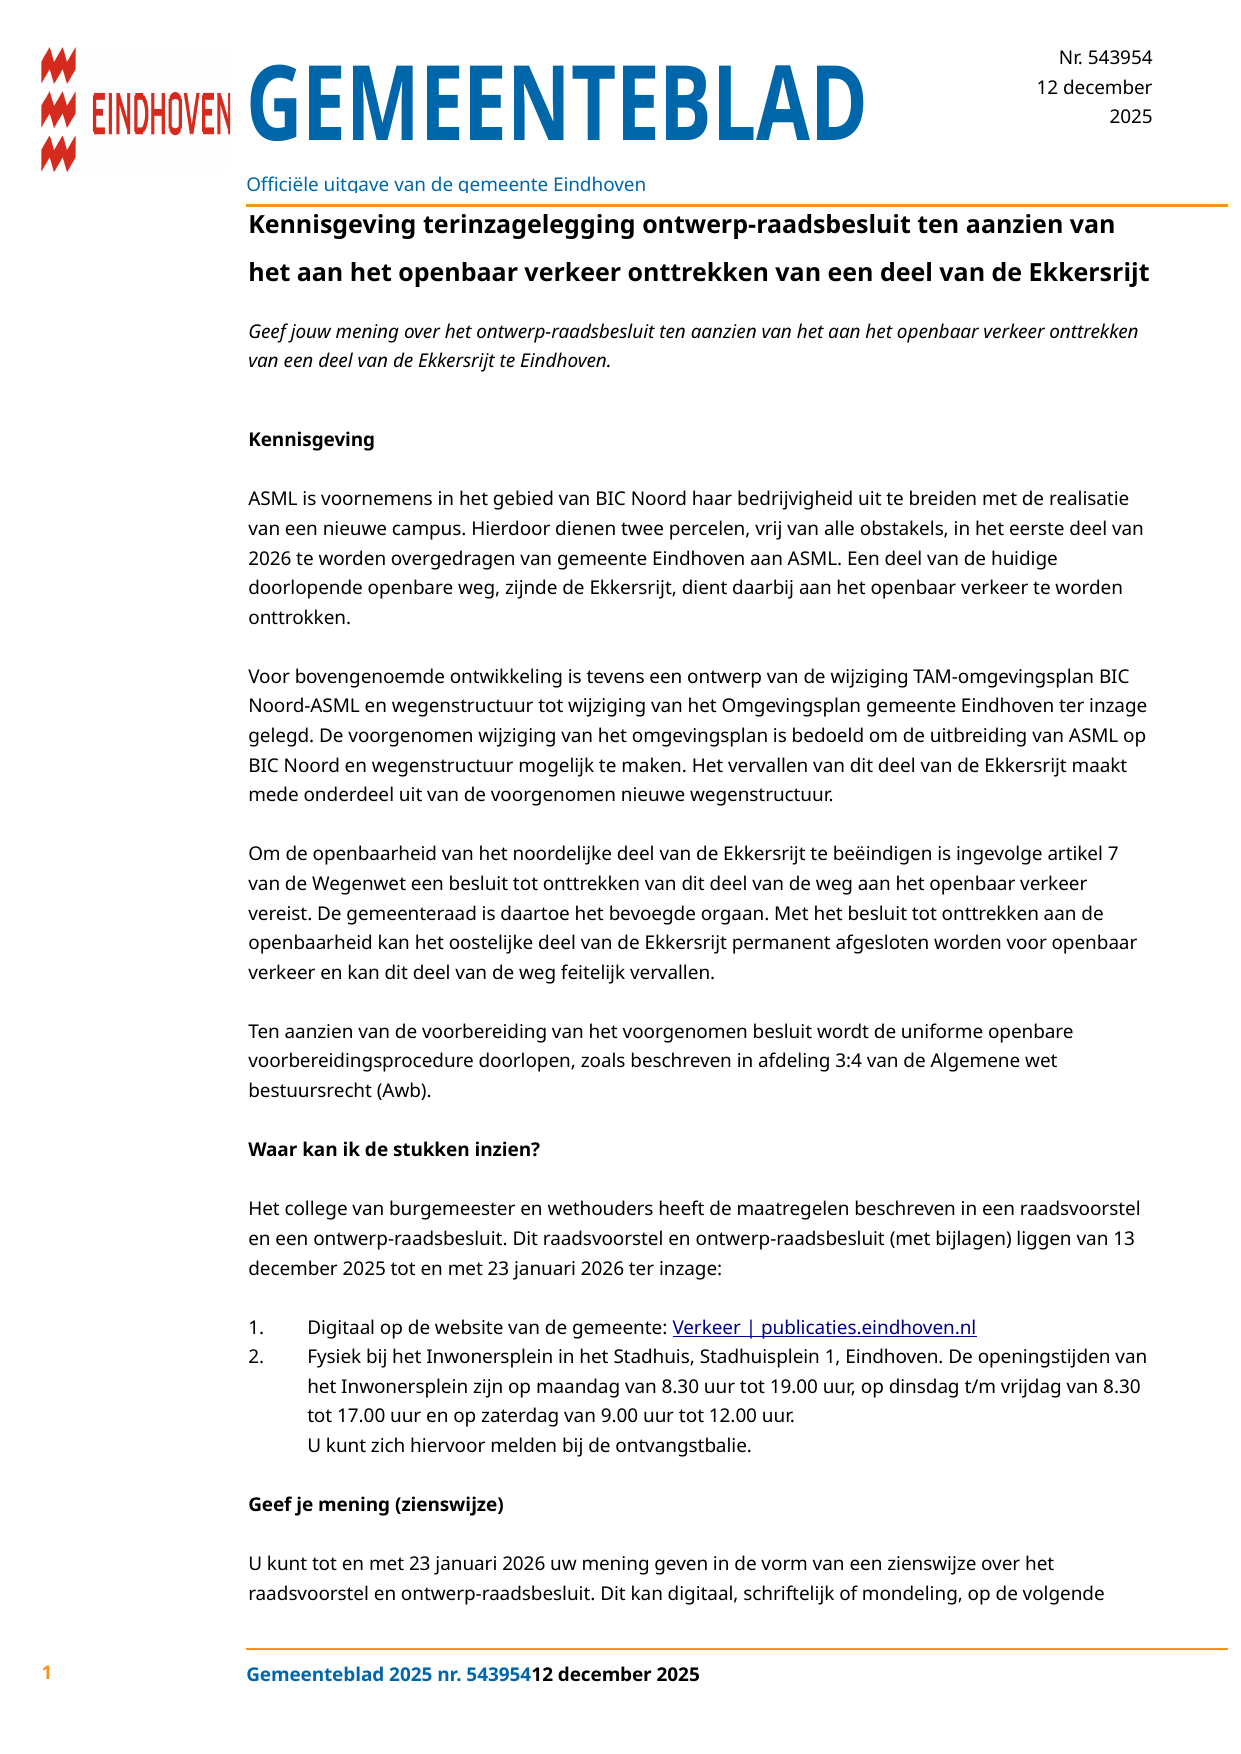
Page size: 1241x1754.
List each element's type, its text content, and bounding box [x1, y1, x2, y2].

text U kunt tot en met 23 januari 2026 uw mening geven in de vorm van een zienswijze over het raadsvoorstel en ontwerp-raadsbesluit. Dit kan digitaal, schriftelijk of mondeling, op de volgende [248, 1551, 1152, 1606]
list U kunt zich hiervoor melden bij de ontvangstbalie. [248, 1432, 1152, 1458]
text Ten aanzien van de voorbereiding van het voorgenomen besluit wordt de uniforme openbare voorbereidingsprocedure doorlopen, zoals beschreven in afdeling 3:4 van de Algemene wet bestuursrecht (Awb). [248, 1018, 1152, 1103]
text Geef jouw mening over het ontwerp-raadsbesluit ten aanzien van het aan het openbaar verkeer onttrekken van een deel van de Ekkersrijt te Eindhoven. [248, 318, 1152, 373]
text ASML is voornemens in het gebied van BIC Noord haar bedrijvigheid uit te breiden met de realisatie van een nieuwe campus. Hierdoor dienen twee percelen, vrij van alle obstakels, in het eerste deel van 2026 te worden overgedragen van gemeente Eindhoven aan ASML. Een deel van de huidige doorlopende openbare weg, zijnde de Ekkersrijt, dient daarbij aan het openbaar verkeer te worden onttrokken. [248, 486, 1152, 629]
text Om de openbaarheid van het noordelijke deel van de Ekkersrijt te beëindigen is ingevolge artikel 7 van de Wegenwet een besluit tot onttrekken van dit deel van de weg aan het openbaar verkeer vereist. De gemeenteraad is daartoe het bevoegde orgaan. Met het besluit tot onttrekken aan de openbaarheid kan het oostelijke deel van de Ekkersrijt permanent afgesloten worden voor openbaar verkeer en kan dit deel van de weg feitelijk vervallen. [248, 841, 1152, 984]
text Geef je mening (zienswijze) [248, 1491, 1152, 1517]
text Waar kan ik de stukken inzien? [248, 1136, 1152, 1162]
list Fysiek bij het Inwonersplein in het Stadhuis, Stadhuisplein 1, Eindhoven. De openingstijden van het Inwonersplein zijn op maandag van 8.30 uur tot 19.00 uur, op dinsdag t/m vrijdag van 8.30 tot 17.00 uur en op zaterdag van 9.00 uur tot 12.00 uur. [248, 1343, 1152, 1428]
picture [41, 47, 231, 172]
list Digitaal op de website van de gemeente: Verkeer | publicaties.eindhoven.nl [248, 1314, 1152, 1339]
text Kennisgeving terinzagelegging ontwerp-raadsbesluit ten aanzien van het aan het openbaar verkeer onttrekken van een deel van de Ekkersrijt [248, 207, 1152, 288]
text Kennisgeving [248, 426, 1152, 452]
text Voor bovengenoemde ontwikkeling is tevens een ontwerp van de wijziging TAM-omgevingsplan BIC Noord-ASML en wegenstructuur tot wijziging van het Omgevingsplan gemeente Eindhoven ter inzage gelegd. De voorgenomen wijziging van het omgevingsplan is bedoeld om de uitbreiding van ASML op BIC Noord en wegenstructuur mogelijk te maken. Het vervallen van dit deel van de Ekkersrijt maakt mede onderdeel uit van de voorgenomen nieuwe wegenstructuur. [248, 663, 1152, 807]
text Het college van burgemeester en wethouders heeft de maatregelen beschreven in een raadsvoorstel en een ontwerp-raadsbesluit. Dit raadsvoorstel en ontwerp-raadsbesluit (met bijlagen) liggen van 13 december 2025 tot en met 23 januari 2026 ter inzage: [248, 1196, 1152, 1280]
